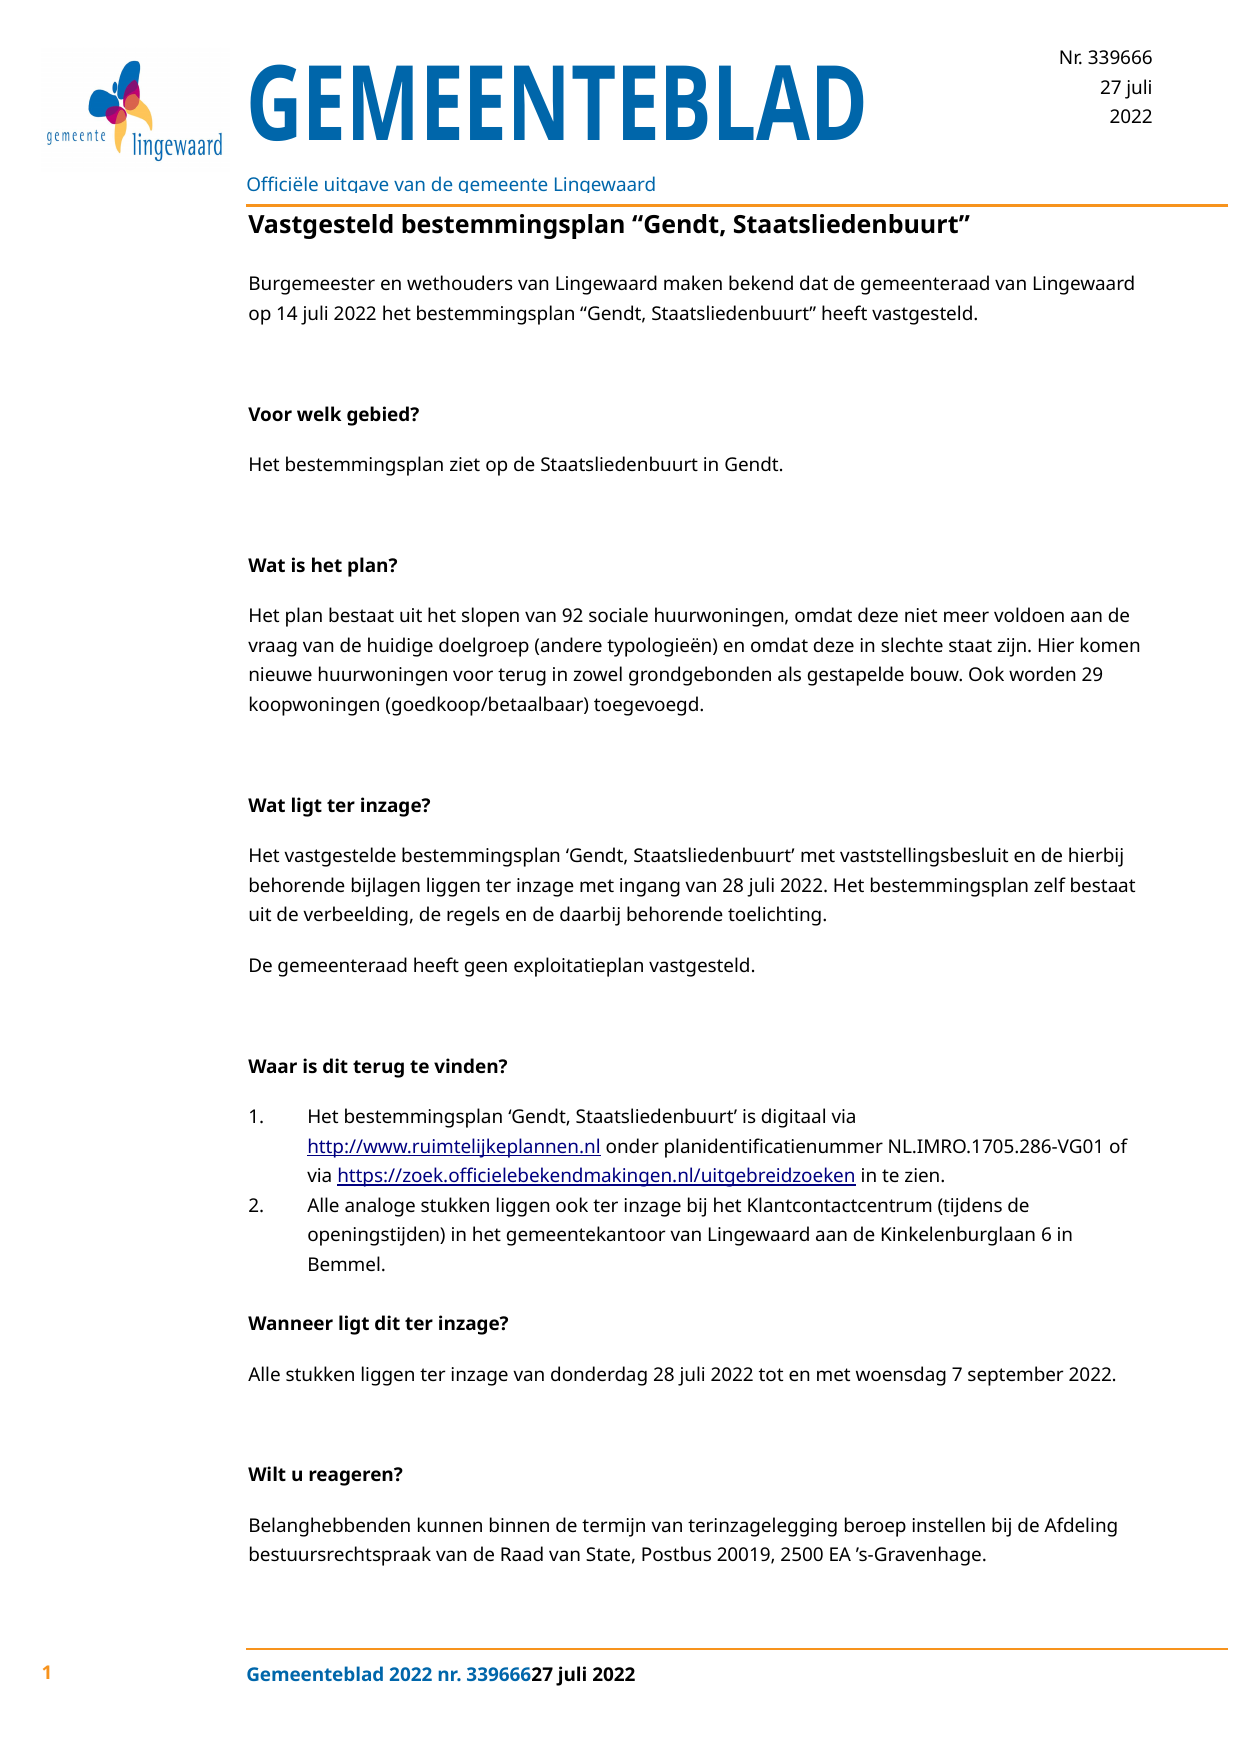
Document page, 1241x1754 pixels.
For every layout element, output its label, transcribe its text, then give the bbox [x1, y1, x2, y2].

text Voor welk gebied? [248, 401, 1152, 426]
text Het vastgestelde bestemmingsplan ‘Gendt, Staatsliedenbuurt’ met vaststellingsbesluit en de hierbij behorende bijlagen liggen ter inzage met ingang van 28 juli 2022. Het bestemmingsplan zelf bestaat uit de verbeelding, de regels en de daarbij behorende toelichting. [248, 842, 1152, 927]
list Het bestemmingsplan ‘Gendt, Staatsliedenbuurt’ is digitaal via http://www.ruimtelijkeplannen.nl onder planidentificatienummer NL.IMRO.1705.286-VG01 of via https://zoek.officielebekendmakingen.nl/uitgebreidzoeken in te zien. [248, 1103, 1152, 1188]
text Burgemeester en wethouders van Lingewaard maken bekend dat de gemeenteraad van Lingewaard op 14 juli 2022 het bestemmingsplan “Gendt, Staatsliedenbuurt” heeft vastgesteld. [248, 270, 1152, 326]
text Wanneer ligt dit ter inzage? [248, 1310, 1152, 1336]
text Het bestemmingsplan ziet op de Staatsliedenbuurt in Gendt. [248, 451, 1152, 477]
text Wat is het plan? [248, 552, 1152, 578]
text Vastgesteld bestemmingsplan “Gendt, Staatsliedenbuurt” [248, 207, 1152, 241]
text Belanghebbenden kunnen binnen de termijn van terinzagelegging beroep instellen bij de Afdeling bestuursrechtspraak van de Raad van State, Postbus 20019, 2500 EA ’s-Gravenhage. [248, 1512, 1152, 1567]
list Alle analoge stukken liggen ook ter inzage bij het Klantcontactcentrum (tijdens de openingstijden) in het gemeentekantoor van Lingewaard aan de Kinkelenburglaan 6 in Bemmel. [248, 1192, 1152, 1277]
text Alle stukken liggen ter inzage van donderdag 28 juli 2022 tot en met woensdag 7 september 2022. [248, 1361, 1152, 1386]
text Waar is dit terug te vinden? [248, 1053, 1152, 1078]
text Wilt u reageren? [248, 1462, 1152, 1487]
text De gemeenteraad heeft geen exploitatieplan vastgesteld. [248, 952, 1152, 978]
text Het plan bestaat uit het slopen van 92 sociale huurwoningen, omdat deze niet meer voldoen aan de vraag van de huidige doelgroep (andere typologieën) en omdat deze in slechte staat zijn. Hier komen nieuwe huurwoningen voor terug in zowel grondgebonden als gestapelde bouw. Ook worden 29 koopwoningen (goedkoop/betaalbaar) toegevoegd. [248, 602, 1152, 717]
picture [41, 47, 231, 172]
text Wat ligt ter inzage? [248, 792, 1152, 818]
